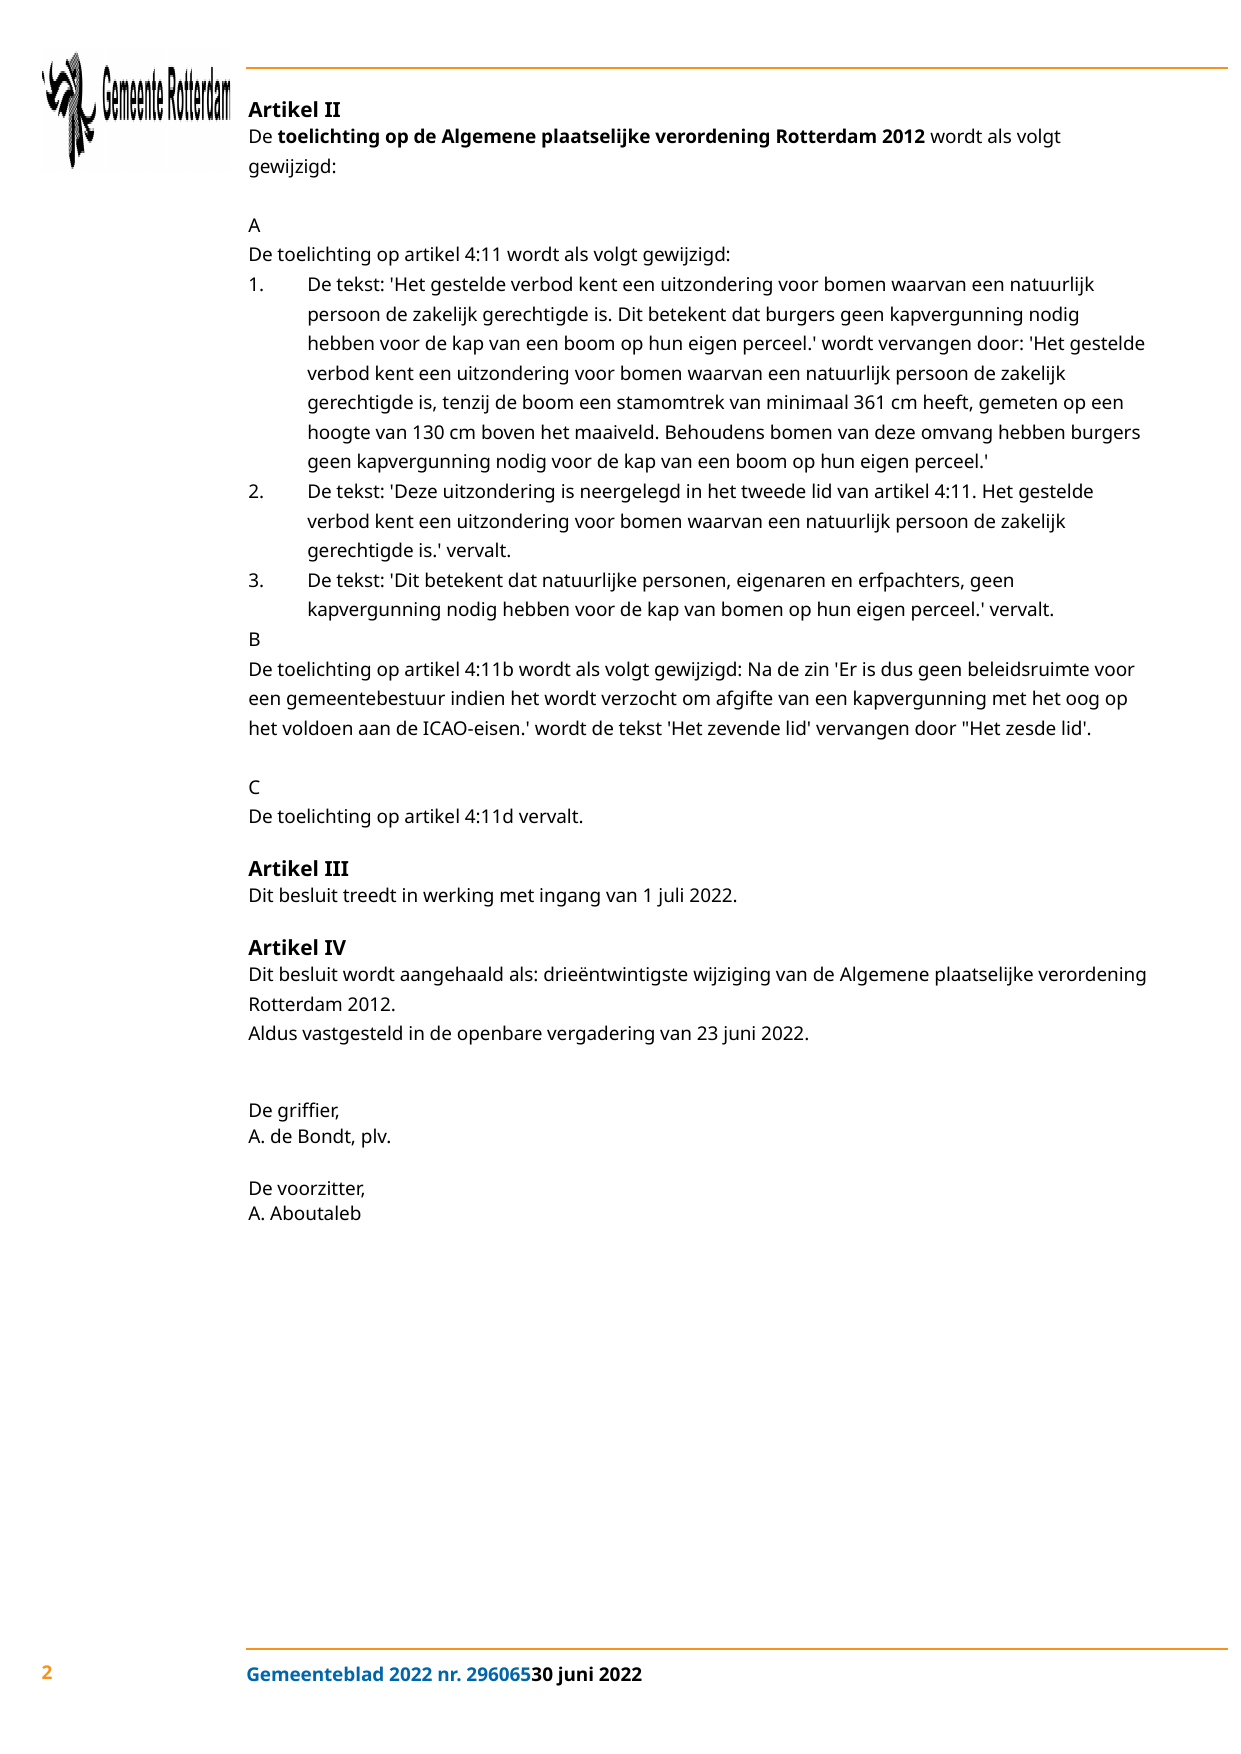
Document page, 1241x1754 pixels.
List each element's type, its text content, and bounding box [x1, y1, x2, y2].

list De tekst: 'Deze uitzondering is neergelegd in het tweede lid van artikel 4:11. Het gestelde verbod kent een uitzondering voor bomen waarvan een natuurlijk persoon de zakelijk gerechtigde is.' vervalt. [248, 478, 1152, 563]
list De tekst: 'Dit betekent dat natuurlijke personen, eigenaren en erfpachters, geen kapvergunning nodig hebben voor de kap van bomen op hun eigen perceel.' vervalt. [248, 567, 1152, 622]
text A [248, 212, 1152, 238]
text Dit besluit treedt in werking met ingang van 1 juli 2022. [248, 882, 1152, 908]
text De toelichting op artikel 4:11d vervalt. [248, 804, 1152, 829]
list De tekst: 'Het gestelde verbod kent een uitzondering voor bomen waarvan een natuurlijk persoon de zakelijk gerechtigde is. Dit betekent dat burgers geen kapvergunning nodig hebben voor de kap van een boom op hun eigen perceel.' wordt vervangen door: 'Het gestelde verbod kent een uitzondering voor bomen waarvan een natuurlijk persoon de zakelijk gerechtigde is, tenzij de boom een stamomtrek van minimaal 361 cm heeft, gemeten op een hoogte van 130 cm boven het maaiveld. Behoudens bomen van deze omvang hebben burgers geen kapvergunning nodig voor de kap van een boom op hun eigen perceel.' [248, 271, 1152, 474]
text De toelichting op artikel 4:11b wordt als volgt gewijzigd: Na de zin 'Er is dus geen beleidsruimte voor een gemeentebestuur indien het wordt verzocht om afgifte van een kapvergunning met het oog op het voldoen aan de ICAO-eisen.' wordt de tekst 'Het zevende lid' vervangen door "Het zesde lid'. [248, 656, 1152, 741]
text De toelichting op de Algemene plaatselijke verordening Rotterdam 2012 wordt als volgt gewijzigd: [248, 123, 1152, 178]
text De toelichting op artikel 4:11 wordt als volgt gewijzigd: [248, 242, 1152, 267]
picture [41, 47, 231, 172]
text Artikel III [248, 854, 1152, 882]
text De voorzitter, [248, 1175, 1152, 1201]
text B [248, 626, 1152, 652]
text C [248, 774, 1152, 800]
text A. Aboutaleb [248, 1201, 1152, 1226]
text A. de Bondt, plv. [248, 1123, 1152, 1149]
text Artikel IV [248, 933, 1152, 961]
text De griffier, [248, 1098, 1152, 1123]
text Artikel II [248, 95, 1152, 123]
text Aldus vastgesteld in de openbare vergadering van 23 juni 2022. [248, 1021, 1152, 1046]
text Dit besluit wordt aangehaald als: drieëntwintigste wijziging van de Algemene plaatselijke verordening Rotterdam 2012. [248, 961, 1152, 1017]
